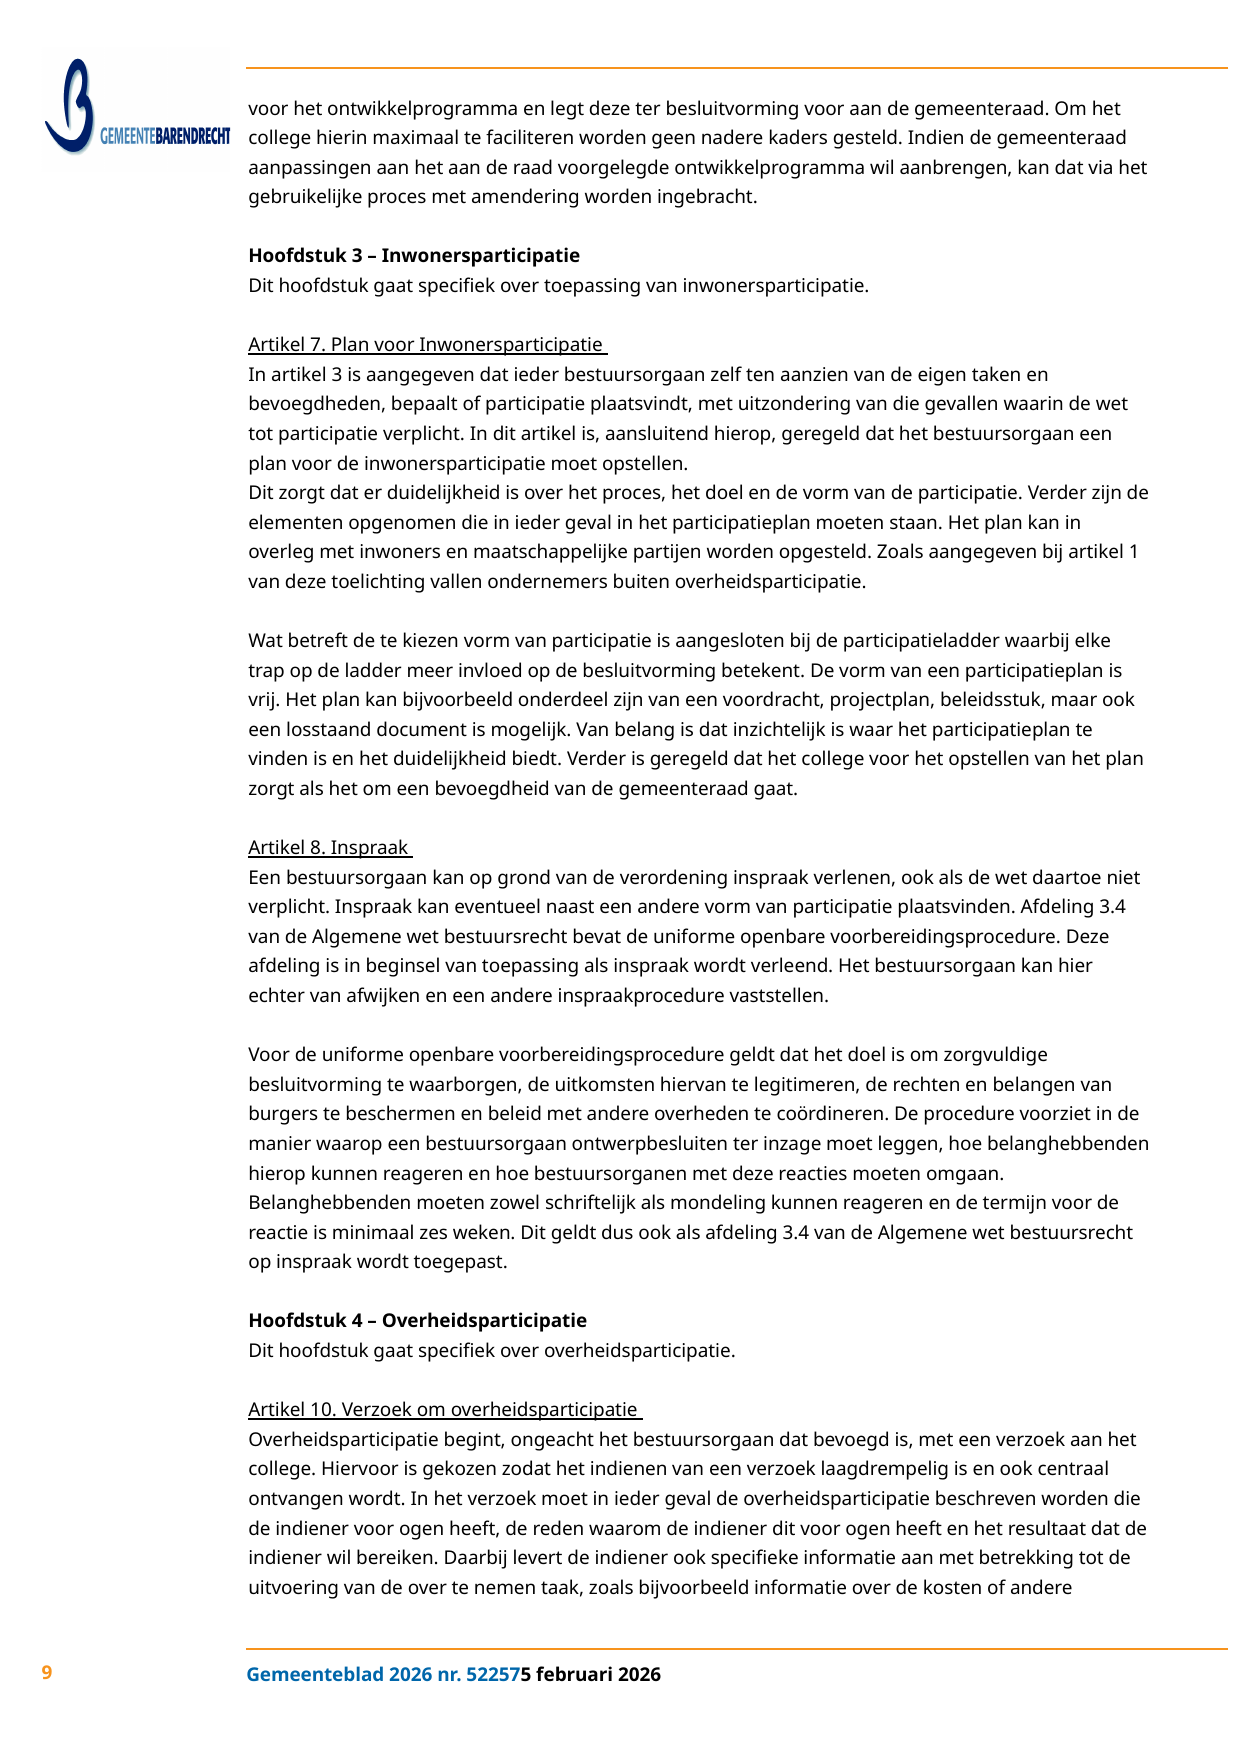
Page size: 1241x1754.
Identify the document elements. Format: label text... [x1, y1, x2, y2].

text Hoofdstuk 4 – Overheidsparticipatie [248, 1308, 1152, 1333]
text Dit hoofdstuk gaat specifiek over toepassing van inwonersparticipatie. [248, 272, 1152, 298]
picture [41, 47, 231, 172]
text Artikel 7. Plan voor Inwonersparticipatie [248, 331, 1152, 357]
text Wat betreft de te kiezen vorm van participatie is aangesloten bij de participatieladder waarbij elke trap op de ladder meer invloed op de besluitvorming betekent. De vorm van een participatieplan is vrij. Het plan kan bijvoorbeeld onderdeel zijn van een voordracht, projectplan, beleidsstuk, maar ook een losstaand document is mogelijk. Van belang is dat inzichtelijk is waar het participatieplan te vinden is en het duidelijkheid biedt. Verder is geregeld dat het college voor het opstellen van het plan zorgt als het om een bevoegdheid van de gemeenteraad gaat. [248, 627, 1152, 801]
text Overheidsparticipatie begint, ongeacht het bestuursorgaan dat bevoegd is, met een verzoek aan het college. Hiervoor is gekozen zodat het indienen van een verzoek laagdrempelig is en ook centraal ontvangen wordt. In het verzoek moet in ieder geval de overheidsparticipatie beschreven worden die de indiener voor ogen heeft, de reden waarom de indiener dit voor ogen heeft en het resultaat dat de indiener wil bereiken. Daarbij levert de indiener ook specifieke informatie aan met betrekking tot de uitvoering van de over te nemen taak, zoals bijvoorbeeld informatie over de kosten of andere [248, 1426, 1152, 1600]
text voor het ontwikkelprogramma en legt deze ter besluitvorming voor aan de gemeenteraad. Om het college hierin maximaal te faciliteren worden geen nadere kaders gesteld. Indien de gemeenteraad aanpassingen aan het aan de raad voorgelegde ontwikkelprogramma wil aanbrengen, kan dat via het gebruikelijke proces met amendering worden ingebracht. [248, 95, 1152, 209]
text Artikel 10. Verzoek om overheidsparticipatie [248, 1396, 1152, 1422]
text Hoofdstuk 3 – Inwonersparticipatie [248, 243, 1152, 268]
text Een bestuursorgaan kan op grond van de verordening inspraak verlenen, ook als de wet daartoe niet verplicht. Inspraak kan eventueel naast een andere vorm van participatie plaatsvinden. Afdeling 3.4 van de Algemene wet bestuursrecht bevat de uniforme openbare voorbereidingsprocedure. Deze afdeling is in beginsel van toepassing als inspraak wordt verleend. Het bestuursorgaan kan hier echter van afwijken en een andere inspraakprocedure vaststellen. [248, 864, 1152, 1008]
text Voor de uniforme openbare voorbereidingsprocedure geldt dat het doel is om zorgvuldige besluitvorming te waarborgen, de uitkomsten hiervan te legitimeren, de rechten en belangen van burgers te beschermen en beleid met andere overheden te coördineren. De procedure voorziet in de manier waarop een bestuursorgaan ontwerpbesluiten ter inzage moet leggen, hoe belanghebbenden hierop kunnen reageren en hoe bestuursorganen met deze reacties moeten omgaan. Belanghebbenden moeten zowel schriftelijk als mondeling kunnen reageren en de termijn voor de reactie is minimaal zes weken. Dit geldt dus ook als afdeling 3.4 van de Algemene wet bestuursrecht op inspraak wordt toegepast. [248, 1041, 1152, 1274]
text Artikel 8. Inspraak [248, 834, 1152, 860]
text In artikel 3 is aangegeven dat ieder bestuursorgaan zelf ten aanzien van de eigen taken en bevoegdheden, bepaalt of participatie plaatsvindt, met uitzondering van die gevallen waarin de wet tot participatie verplicht. In dit artikel is, aansluitend hierop, geregeld dat het bestuursorgaan een plan voor de inwonersparticipatie moet opstellen. [248, 361, 1152, 476]
text Dit hoofdstuk gaat specifiek over overheidsparticipatie. [248, 1337, 1152, 1363]
text Dit zorgt dat er duidelijkheid is over het proces, het doel en de vorm van de participatie. Verder zijn de elementen opgenomen die in ieder geval in het participatieplan moeten staan. Het plan kan in overleg met inwoners en maatschappelijke partijen worden opgesteld. Zoals aangegeven bij artikel 1 van deze toelichting vallen ondernemers buiten overheidsparticipatie. [248, 479, 1152, 594]
